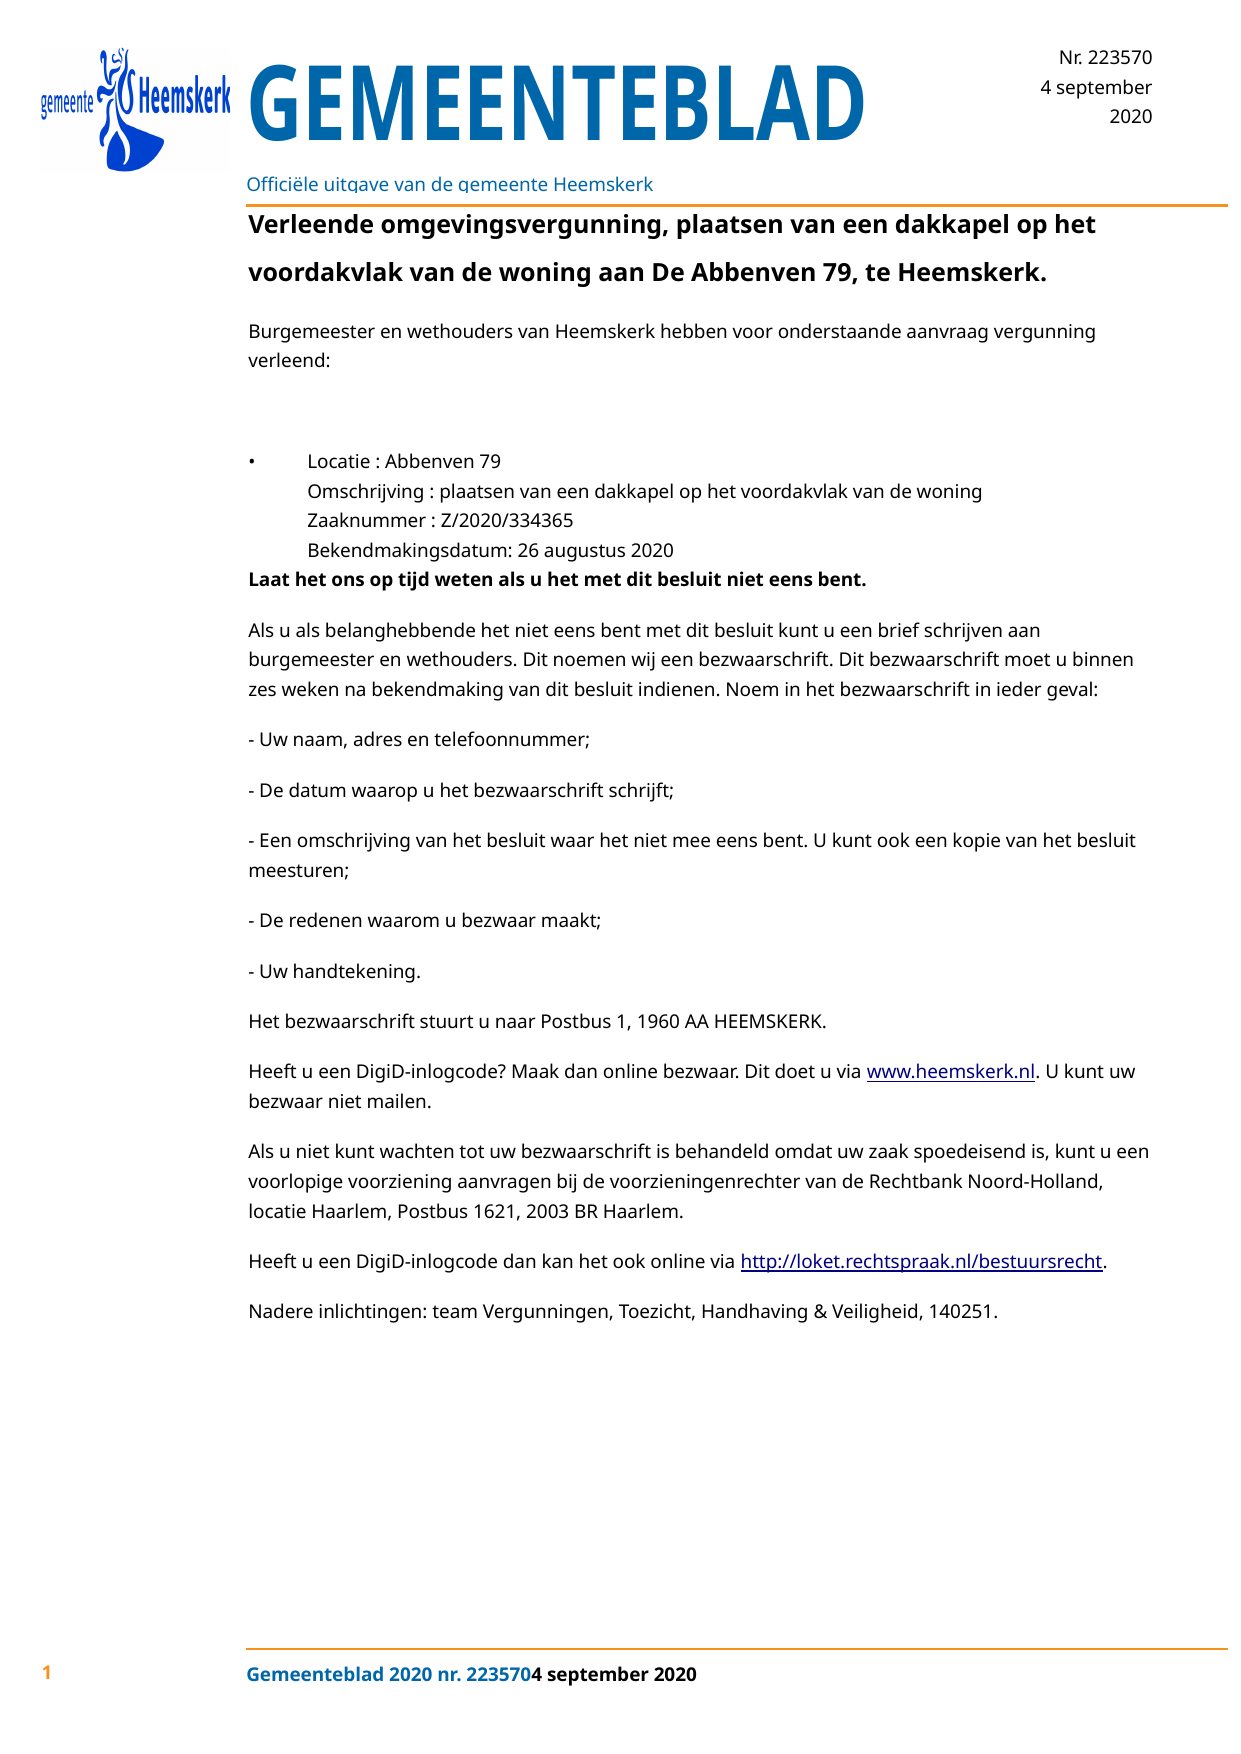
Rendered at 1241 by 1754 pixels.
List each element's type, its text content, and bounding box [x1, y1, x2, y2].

text - Een omschrijving van het besluit waar het niet mee eens bent. U kunt ook een kopie van het besluit meesturen; [248, 827, 1152, 883]
text Verleende omgevingsvergunning, plaatsen van een dakkapel op het voordakvlak van de woning aan De Abbenven 79, te Heemskerk. [248, 207, 1152, 288]
text - Uw handtekening. [248, 958, 1152, 984]
list Locatie : Abbenven 79 [248, 448, 1152, 474]
list Omschrijving : plaatsen van een dakkapel op het voordakvlak van de woning [248, 478, 1152, 504]
list Bekendmakingsdatum: 26 augustus 2020 [248, 537, 1152, 563]
text Het bezwaarschrift stuurt u naar Postbus 1, 1960 AA HEEMSKERK. [248, 1008, 1152, 1034]
list Zaaknummer : Z/2020/334365 [248, 507, 1152, 533]
text - Uw naam, adres en telefoonnummer; [248, 727, 1152, 752]
text Heeft u een DigiD-inlogcode? Maak dan online bezwaar. Dit doet u via www.heemskerk.nl. U kunt uw bezwaar niet mailen. [248, 1059, 1152, 1114]
text - De redenen waarom u bezwaar maakt; [248, 907, 1152, 933]
text - De datum waarop u het bezwaarschrift schrijft; [248, 777, 1152, 803]
text Laat het ons op tijd weten als u het met dit besluit niet eens bent. [248, 567, 1152, 592]
text Nadere inlichtingen: team Vergunningen, Toezicht, Handhaving & Veiligheid, 140251. [248, 1299, 1152, 1324]
text Als u niet kunt wachten tot uw bezwaarschrift is behandeld omdat uw zaak spoedeisend is, kunt u een voorlopige voorziening aanvragen bij de voorzieningenrechter van de Rechtbank Noord-Holland, locatie Haarlem, Postbus 1621, 2003 BR Haarlem. [248, 1139, 1152, 1224]
text Heeft u een DigiD-inlogcode dan kan het ook online via http://loket.rechtspraak.nl/bestuursrecht. [248, 1248, 1152, 1274]
picture [41, 47, 231, 172]
text Burgemeester en wethouders van Heemskerk hebben voor onderstaande aanvraag vergunning verleend: [248, 318, 1152, 373]
text Als u als belanghebbende het niet eens bent met dit besluit kunt u een brief schrijven aan burgemeester en wethouders. Dit noemen wij een bezwaarschrift. Dit bezwaarschrift moet u binnen zes weken na bekendmaking van dit besluit indienen. Noem in het bezwaarschrift in ieder geval: [248, 617, 1152, 702]
